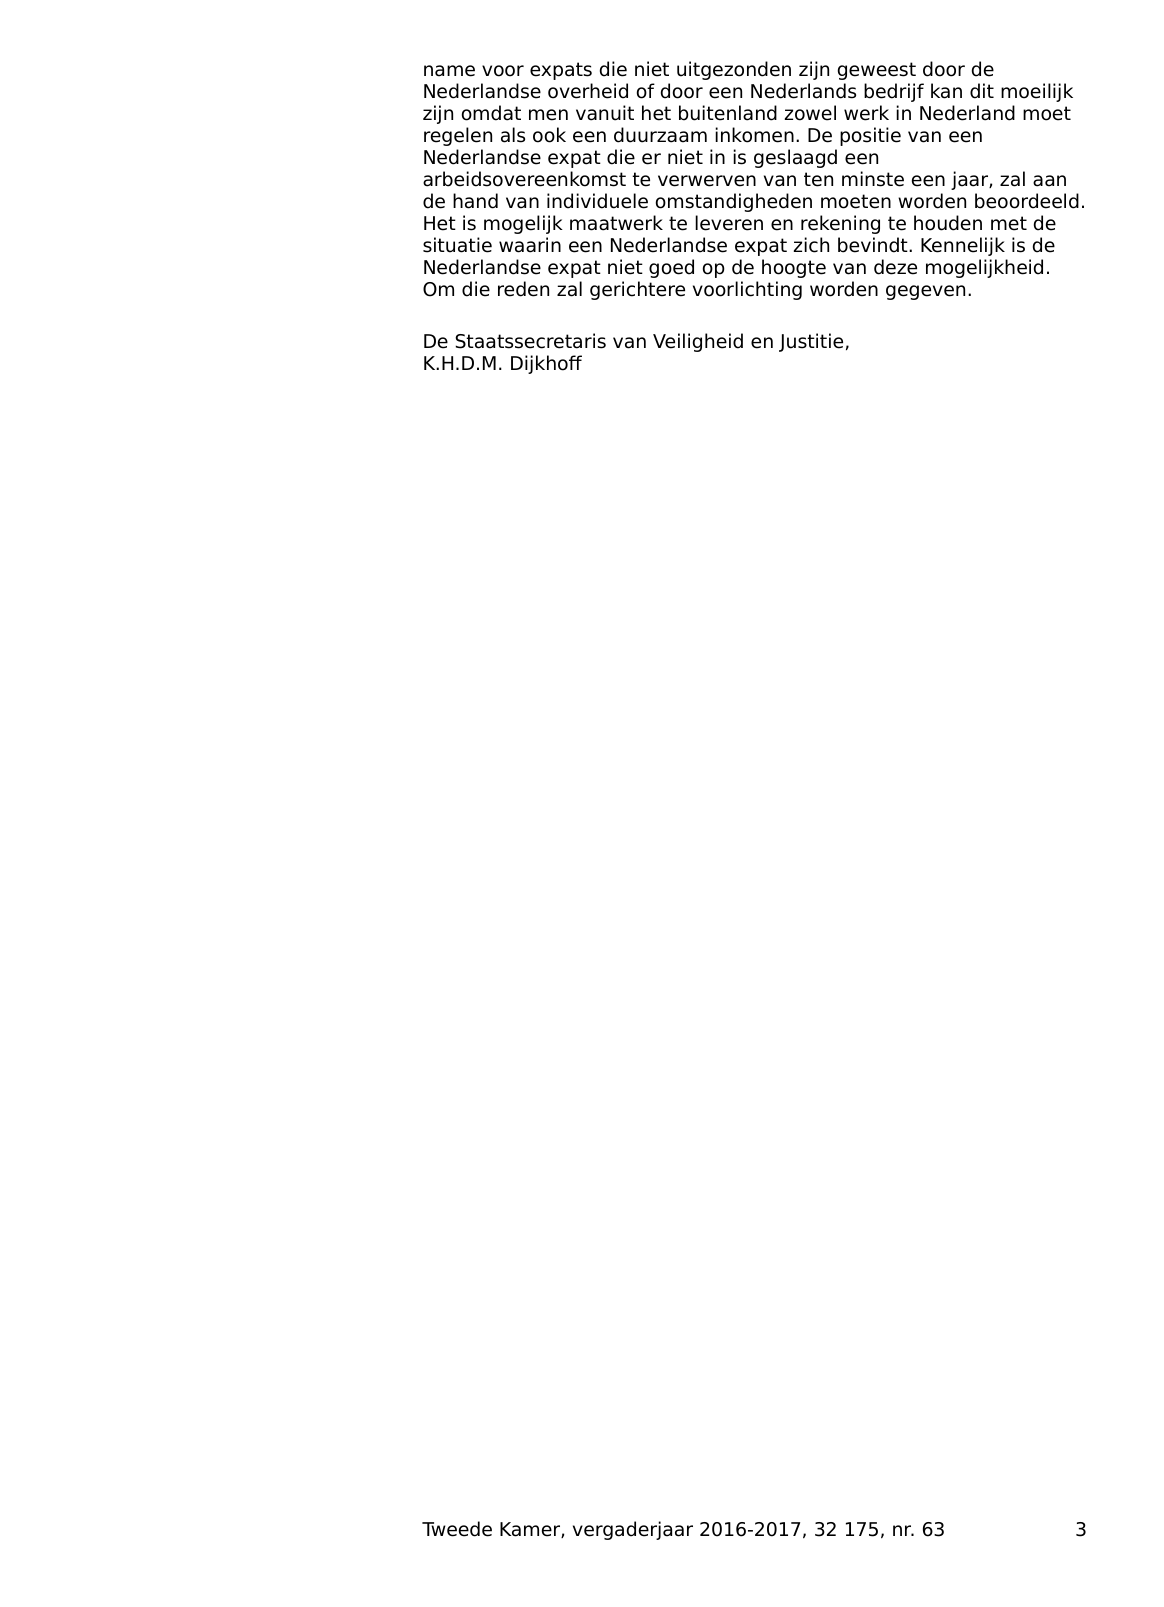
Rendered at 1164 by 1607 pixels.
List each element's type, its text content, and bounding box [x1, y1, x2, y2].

text De Staatssecretaris van Veiligheid en Justitie, K.H.D.M. Dijkhoff [422, 331, 1087, 375]
text name voor expats die niet uitgezonden zijn geweest door de Nederlandse overheid of door een Nederlands bedrijf kan dit moeilijk zijn omdat men vanuit het buitenland zowel werk in Nederland moet regelen als ook een duurzaam inkomen. De positie van een Nederlandse expat die er niet in is geslaagd een arbeidsovereenkomst te verwerven van ten minste een jaar, zal aan de hand van individuele omstandigheden moeten worden beoordeeld. Het is mogelijk maatwerk te leveren en rekening te houden met de situatie waarin een Nederlandse expat zich bevindt. Kennelijk is de Nederlandse expat niet goed op de hoogte van deze mogelijkheid. Om die reden zal gerichtere voorlichting worden gegeven. [422, 59, 1087, 301]
